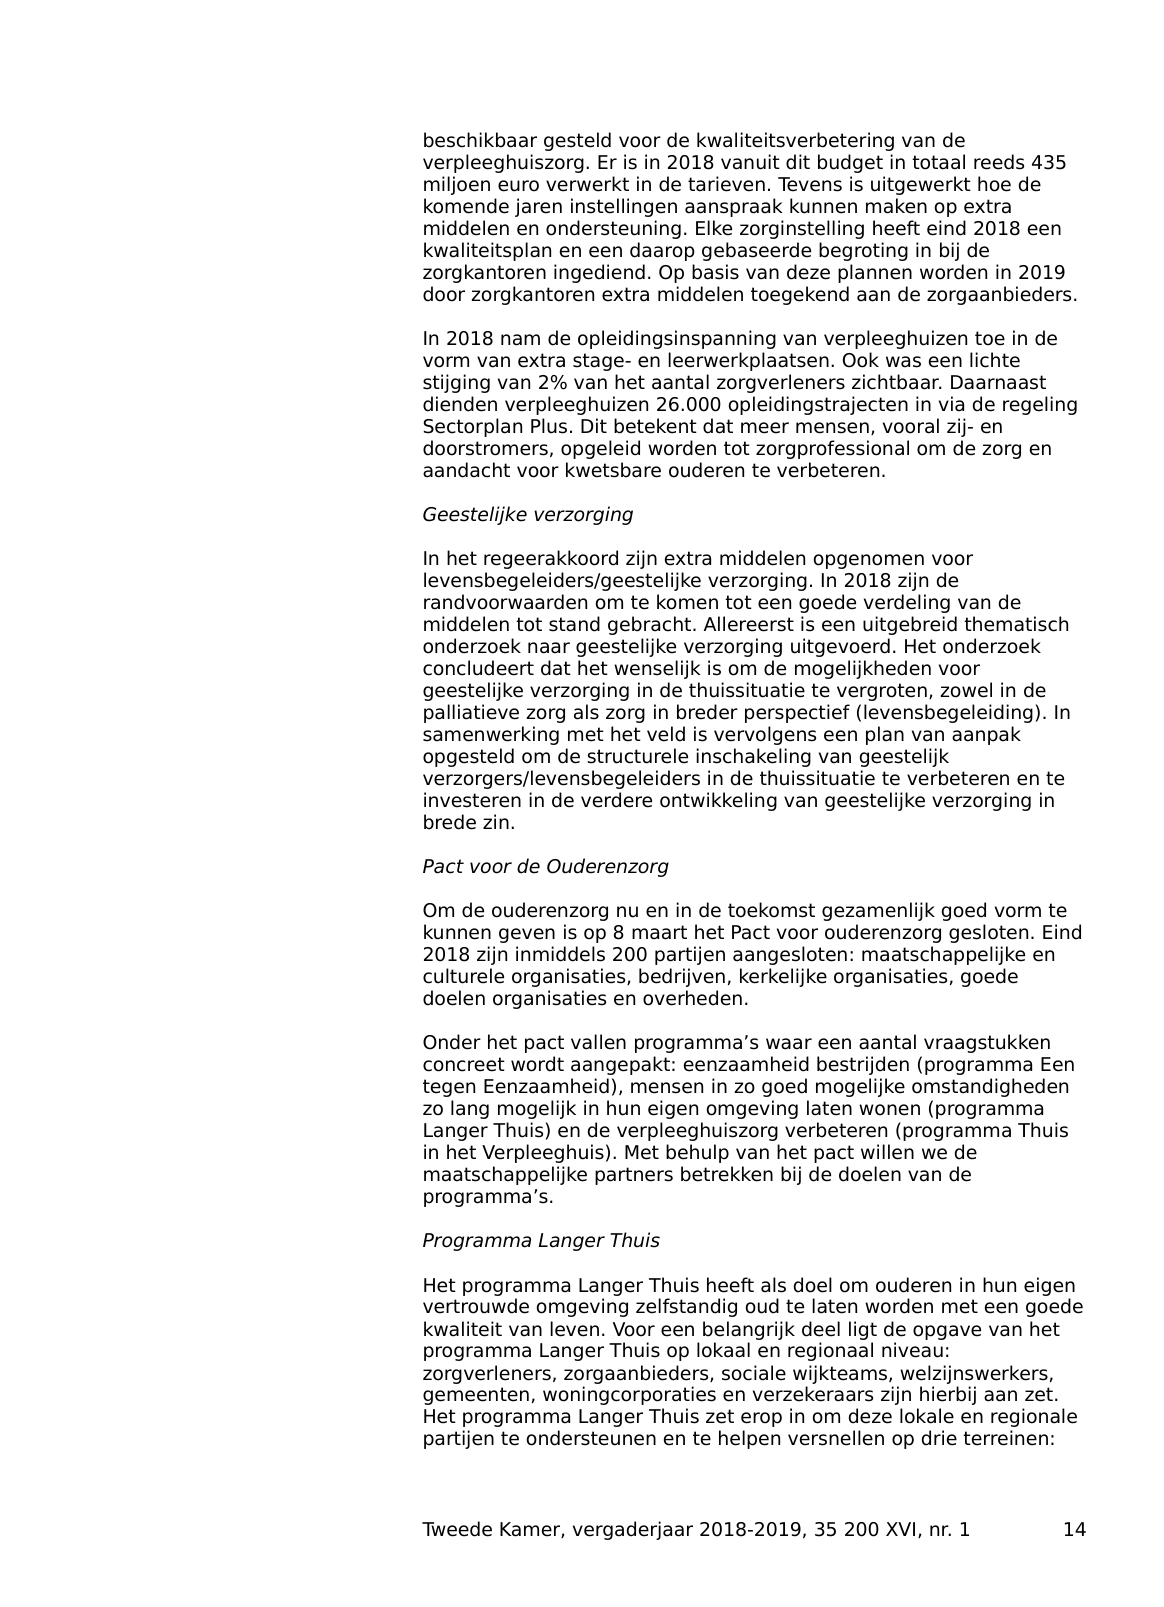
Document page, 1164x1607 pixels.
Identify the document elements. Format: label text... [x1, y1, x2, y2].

text In het regeerakkoord zijn extra middelen opgenomen voor levensbegeleiders/geestelijke verzorging. In 2018 zijn de randvoorwaarden om te komen tot een goede verdeling van de middelen tot stand gebracht. Allereerst is een uitgebreid thematisch onderzoek naar geestelijke verzorging uitgevoerd. Het onderzoek concludeert dat het wenselijk is om de mogelijkheden voor geestelijke verzorging in de thuissituatie te vergroten, zowel in de palliatieve zorg als zorg in breder perspectief (levensbegeleiding). In samenwerking met het veld is vervolgens een plan van aanpak opgesteld om de structurele inschakeling van geestelijk verzorgers/levensbegeleiders in de thuissituatie te verbeteren en te investeren in de verdere ontwikkeling van geestelijke verzorging in brede zin. [422, 548, 1087, 834]
subtitle Programma Langer Thuis [422, 1230, 1087, 1252]
subtitle Pact voor de Ouderenzorg [422, 856, 1087, 878]
text In 2018 nam de opleidingsinspanning van verpleeghuizen toe in de vorm van extra stage- en leerwerkplaatsen. Ook was een lichte stijging van 2% van het aantal zorgverleners zichtbaar. Daarnaast dienden verpleeghuizen 26.000 opleidingstrajecten in via de regeling Sectorplan Plus. Dit betekent dat meer mensen, vooral zij- en doorstromers, opgeleid worden tot zorgprofessional om de zorg en aandacht voor kwetsbare ouderen te verbeteren. [422, 328, 1087, 482]
subtitle Geestelijke verzorging [422, 504, 1087, 526]
text Onder het pact vallen programma’s waar een aantal vraagstukken concreet wordt aangepakt: eenzaamheid bestrijden (programma Een tegen Eenzaamheid), mensen in zo goed mogelijke omstandigheden zo lang mogelijk in hun eigen omgeving laten wonen (programma Langer Thuis) en de verpleeghuiszorg verbeteren (programma Thuis in het Verpleeghuis). Met behulp van het pact willen we de maatschappelijke partners betrekken bij de doelen van de programma’s. [422, 1032, 1087, 1208]
text beschikbaar gesteld voor de kwaliteitsverbetering van de verpleeghuiszorg. Er is in 2018 vanuit dit budget in totaal reeds 435 miljoen euro verwerkt in de tarieven. Tevens is uitgewerkt hoe de komende jaren instellingen aanspraak kunnen maken op extra middelen en ondersteuning. Elke zorginstelling heeft eind 2018 een kwaliteitsplan en een daarop gebaseerde begroting in bij de zorgkantoren ingediend. Op basis van deze plannen worden in 2019 door zorgkantoren extra middelen toegekend aan de zorgaanbieders. [422, 130, 1087, 306]
text Om de ouderenzorg nu en in de toekomst gezamenlijk goed vorm te kunnen geven is op 8 maart het Pact voor ouderenzorg gesloten. Eind 2018 zijn inmiddels 200 partijen aangesloten: maatschappelijke en culturele organisaties, bedrijven, kerkelijke organisaties, goede doelen organisaties en overheden. [422, 900, 1087, 1010]
text Het programma Langer Thuis heeft als doel om ouderen in hun eigen vertrouwde omgeving zelfstandig oud te laten worden met een goede kwaliteit van leven. Voor een belangrijk deel ligt de opgave van het programma Langer Thuis op lokaal en regionaal niveau: zorgverleners, zorgaanbieders, sociale wijkteams, welzijnswerkers, gemeenten, woningcorporaties en verzekeraars zijn hierbij aan zet. Het programma Langer Thuis zet erop in om deze lokale en regionale partijen te ondersteunen en te helpen versnellen op drie terreinen: [422, 1274, 1087, 1450]
